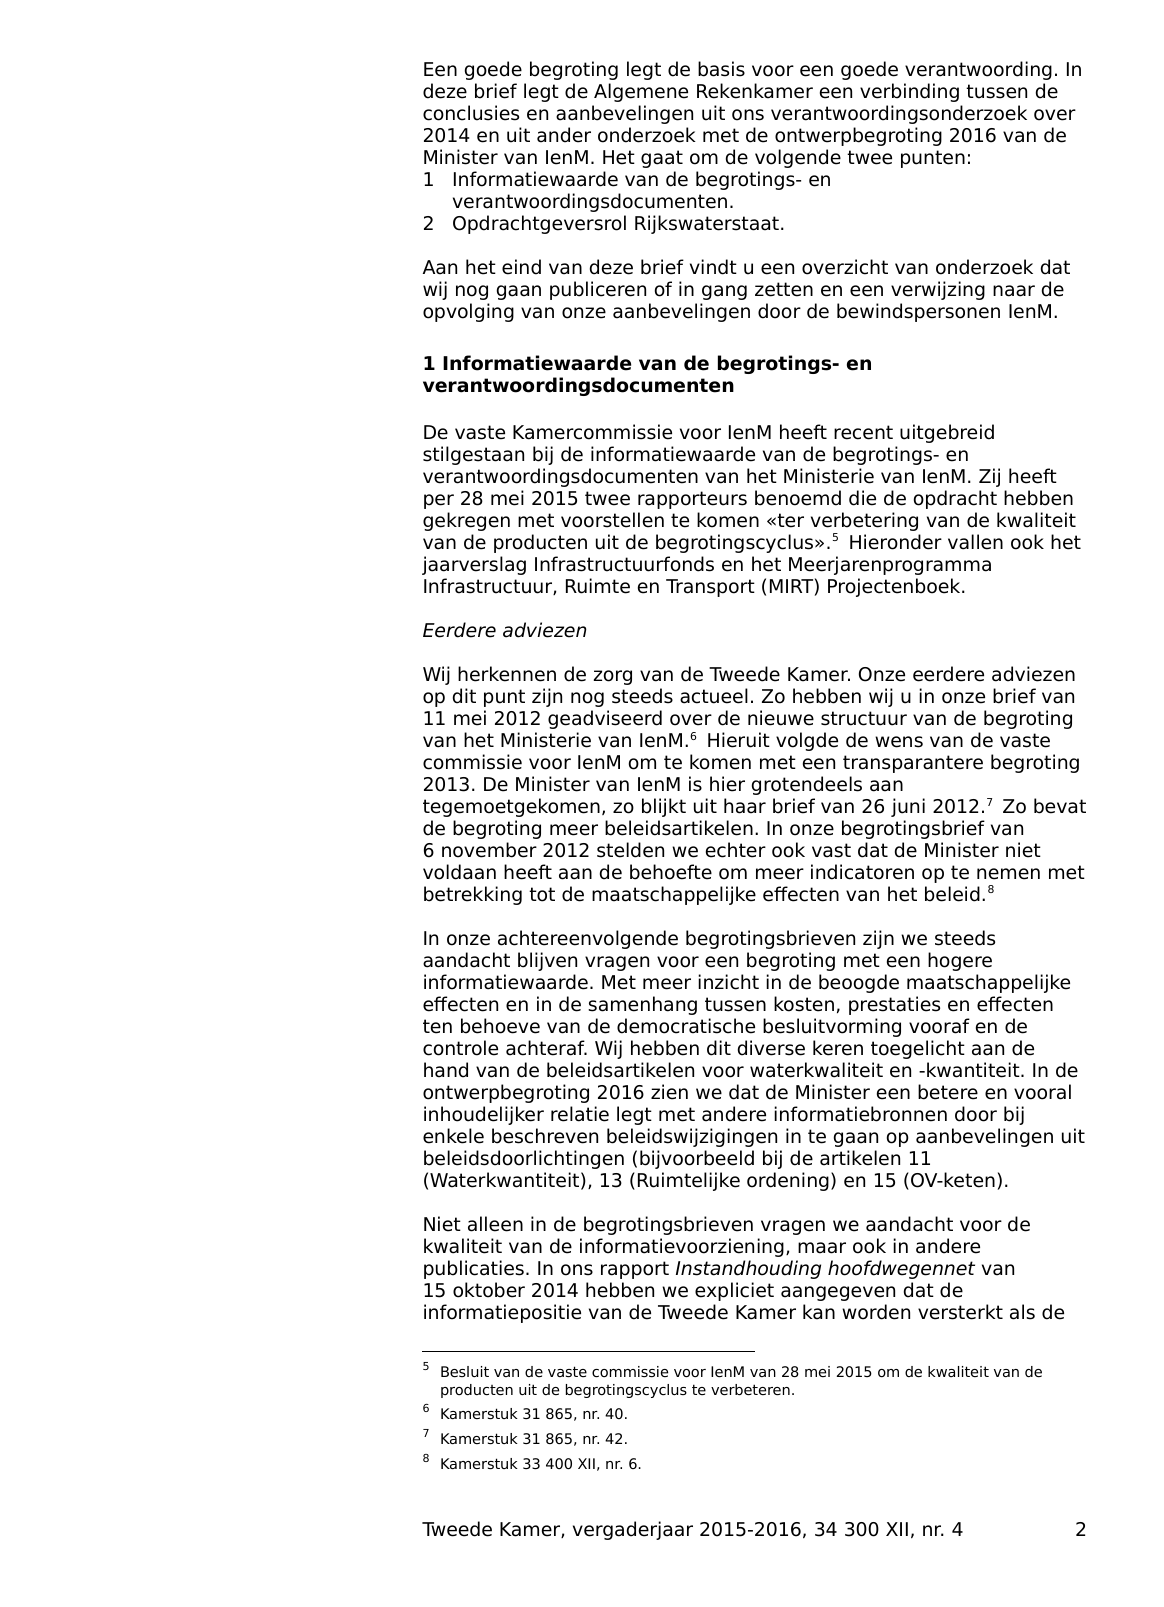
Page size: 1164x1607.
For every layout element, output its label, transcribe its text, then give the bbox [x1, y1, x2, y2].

text Kamerstuk 31 865, nr. 40. [422, 1402, 1087, 1424]
text Aan het eind van deze brief vindt u een overzicht van onderzoek dat wij nog gaan publiceren of in gang zetten en een verwijzing naar de opvolging van onze aanbevelingen door de bewindspersonen IenM. [422, 257, 1087, 323]
subtitle Eerdere adviezen [422, 620, 1087, 642]
text Niet alleen in de begrotingsbrieven vragen we aandacht voor de kwaliteit van de informatievoorziening, maar ook in andere publicaties. In ons rapport Instandhouding hoofdwegennet van 15 oktober 2014 hebben we expliciet aangegeven dat de informatiepositie van de Tweede Kamer kan worden versterkt als de [422, 1214, 1087, 1324]
text Een goede begroting legt de basis voor een goede verantwoording. In deze brief legt de Algemene Rekenkamer een verbinding tussen de conclusies en aanbevelingen uit ons verantwoordingsonderzoek over 2014 en uit ander onderzoek met de ontwerpbegroting 2016 van de Minister van IenM. Het gaat om de volgende twee punten: [422, 59, 1087, 169]
text Wij herkennen de zorg van de Tweede Kamer. Onze eerdere adviezen op dit punt zijn nog steeds actueel. Zo hebben wij u in onze brief van 11 mei 2012 geadviseerd over de nieuwe structuur van de begroting van het Ministerie van IenM. Hieruit volgde de wens van de vaste commissie voor IenM om te komen met een transparantere begroting 2013. De Minister van IenM is hier grotendeels aan tegemoetgekomen, zo blijkt uit haar brief van 26 juni 2012. Zo bevat de begroting meer beleidsartikelen. In onze begrotingsbrief van 6 november 2012 stelden we echter ook vast dat de Minister niet voldaan heeft aan de behoefte om meer indicatoren op te nemen met betrekking tot de maatschappelijke effecten van het beleid. [422, 664, 1087, 906]
text Kamerstuk 31 865, nr. 42. [422, 1427, 1087, 1449]
text De vaste Kamercommissie voor IenM heeft recent uitgebreid stilgestaan bij de informatiewaarde van de begrotings- en verantwoordingsdocumenten van het Ministerie van IenM. Zij heeft per 28 mei 2015 twee rapporteurs benoemd die de opdracht hebben gekregen met voorstellen te komen «ter verbetering van de kwaliteit van de producten uit de begrotingscyclus». Hieronder vallen ook het jaarverslag Infrastructuurfonds en het Meerjarenprogramma Infrastructuur, Ruimte en Transport (MIRT) Projectenboek. [422, 422, 1087, 598]
text Kamerstuk 33 400 XII, nr. 6. [422, 1452, 1087, 1474]
subtitle 1 Informatiewaarde van de begrotings- en verantwoordingsdocumenten [422, 353, 1087, 397]
text In onze achtereenvolgende begrotingsbrieven zijn we steeds aandacht blijven vragen voor een begroting met een hogere informatiewaarde. Met meer inzicht in de beoogde maatschappelijke effecten en in de samenhang tussen kosten, prestaties en effecten ten behoeve van de democratische besluitvorming vooraf en de controle achteraf. Wij hebben dit diverse keren toegelicht aan de hand van de beleidsartikelen voor waterkwaliteit en -kwantiteit. In de ontwerpbegroting 2016 zien we dat de Minister een betere en vooral inhoudelijker relatie legt met andere informatiebronnen door bij enkele beschreven beleidswijzigingen in te gaan op aanbevelingen uit beleidsdoorlichtingen (bijvoorbeeld bij de artikelen 11 (Waterkwantiteit), 13 (Ruimtelijke ordening) en 15 (OV-keten). [422, 928, 1087, 1192]
text 1 Informatiewaarde van de begrotings- en verantwoordingsdocumenten. [422, 169, 1087, 213]
text 2 Opdrachtgeversrol Rijkswaterstaat. [422, 213, 1087, 235]
text Besluit van de vaste commissie voor IenM van 28 mei 2015 om de kwaliteit van de producten uit de begrotingscyclus te verbeteren. [422, 1360, 1087, 1399]
